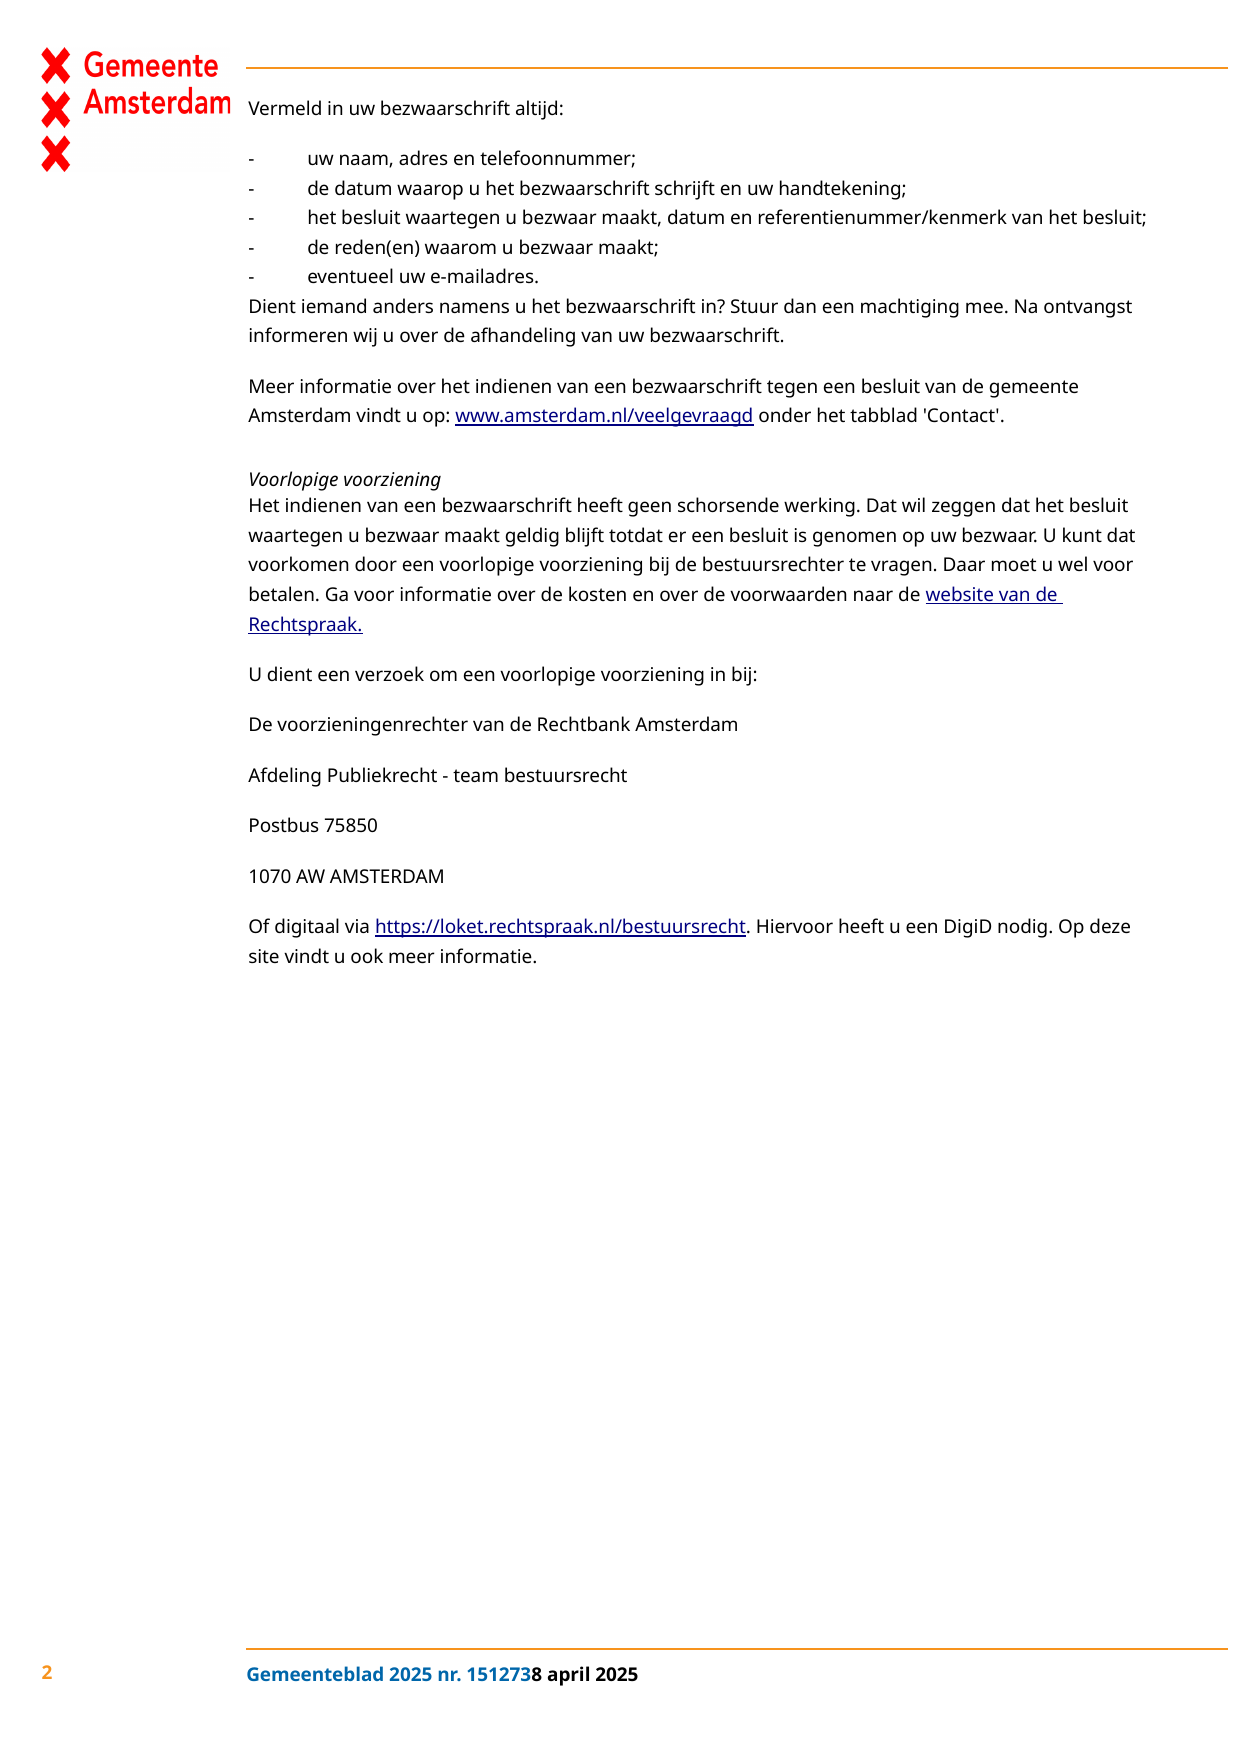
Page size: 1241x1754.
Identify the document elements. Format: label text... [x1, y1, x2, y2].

text De voorzieningenrechter van de Rechtbank Amsterdam [248, 712, 1152, 737]
text Vermeld in uw bezwaarschrift altijd: [248, 95, 1152, 121]
text Dient iemand anders namens u het bezwaarschrift in? Stuur dan een machtiging mee. Na ontvangst informeren wij u over de afhandeling van uw bezwaarschrift. [248, 293, 1152, 348]
text U dient een verzoek om een voorlopige voorziening in bij: [248, 661, 1152, 687]
text 1070 AW AMSTERDAM [248, 863, 1152, 888]
list eventueel uw e-mailadres. [248, 263, 1152, 289]
text Het indienen van een bezwaarschrift heeft geen schorsende werking. Dat wil zeggen dat het besluit waartegen u bezwaar maakt geldig blijft totdat er een besluit is genomen op uw bezwaar. U kunt dat voorkomen door een voorlopige voorziening bij de bestuursrechter te vragen. Daar moet u wel voor betalen. Ga voor informatie over de kosten en over de voorwaarden naar de website van de Rechtspraak. [248, 492, 1152, 636]
list uw naam, adres en telefoonnummer; [248, 145, 1152, 171]
list het besluit waartegen u bezwaar maakt, datum en referentienummer/kenmerk van het besluit; [248, 204, 1152, 230]
picture [41, 47, 231, 172]
text Voorlopige voorziening [248, 467, 1152, 492]
text Postbus 75850 [248, 812, 1152, 838]
text Afdeling Publiekrecht - team bestuursrecht [248, 762, 1152, 788]
list de datum waarop u het bezwaarschrift schrijft en uw handtekening; [248, 175, 1152, 201]
list de reden(en) waarom u bezwaar maakt; [248, 234, 1152, 260]
text Meer informatie over het indienen van een bezwaarschrift tegen een besluit van de gemeente Amsterdam vindt u op: www.amsterdam.nl/veelgevraagd onder het tabblad 'Contact'. [248, 373, 1152, 428]
text Of digitaal via https://loket.rechtspraak.nl/bestuursrecht. Hiervoor heeft u een DigiD nodig. Op deze site vindt u ook meer informatie. [248, 913, 1152, 968]
